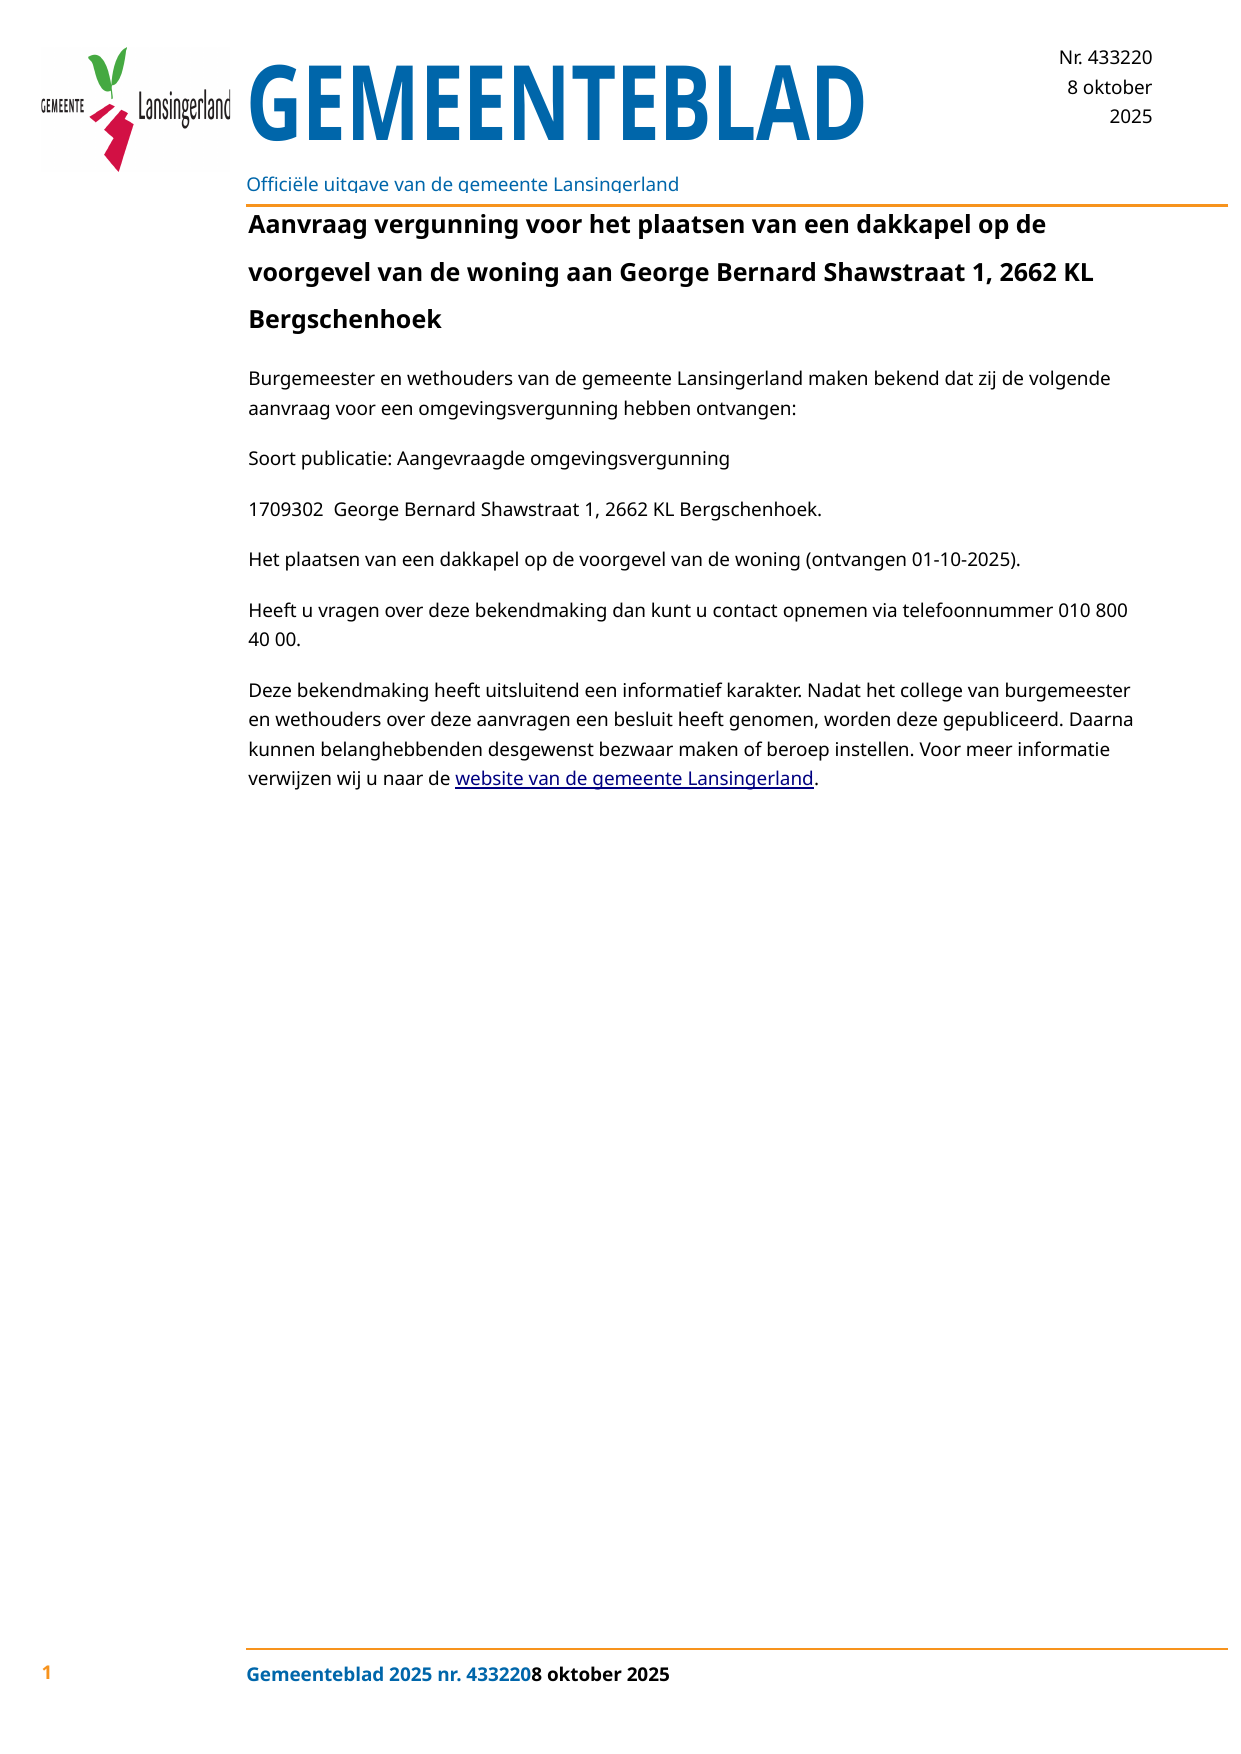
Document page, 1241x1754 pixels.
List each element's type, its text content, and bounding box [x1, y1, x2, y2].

text Heeft u vragen over deze bekendmaking dan kunt u contact opnemen via telefoonnummer 010 800 40 00. [248, 597, 1152, 652]
text Aanvraag vergunning voor het plaatsen van een dakkapel op de voorgevel van de woning aan George Bernard Shawstraat 1, 2662 KL Bergschenhoek [248, 207, 1152, 336]
text Het plaatsen van een dakkapel op de voorgevel van de woning (ontvangen 01-10-2025). [248, 546, 1152, 572]
text 1709302 George Bernard Shawstraat 1, 2662 KL Bergschenhoek. [248, 496, 1152, 522]
text Burgemeester en wethouders van de gemeente Lansingerland maken bekend dat zij de volgende aanvraag voor een omgevingsvergunning hebben ontvangen: [248, 366, 1152, 421]
picture [41, 47, 231, 172]
text Deze bekendmaking heeft uitsluitend een informatief karakter. Nadat het college van burgemeester en wethouders over deze aanvragen een besluit heeft genomen, worden deze gepubliceerd. Daarna kunnen belanghebbenden desgewenst bezwaar maken of beroep instellen. Voor meer informatie verwijzen wij u naar de website van de gemeente Lansingerland. [248, 677, 1152, 791]
text Soort publicatie: Aangevraagde omgevingsvergunning [248, 446, 1152, 471]
